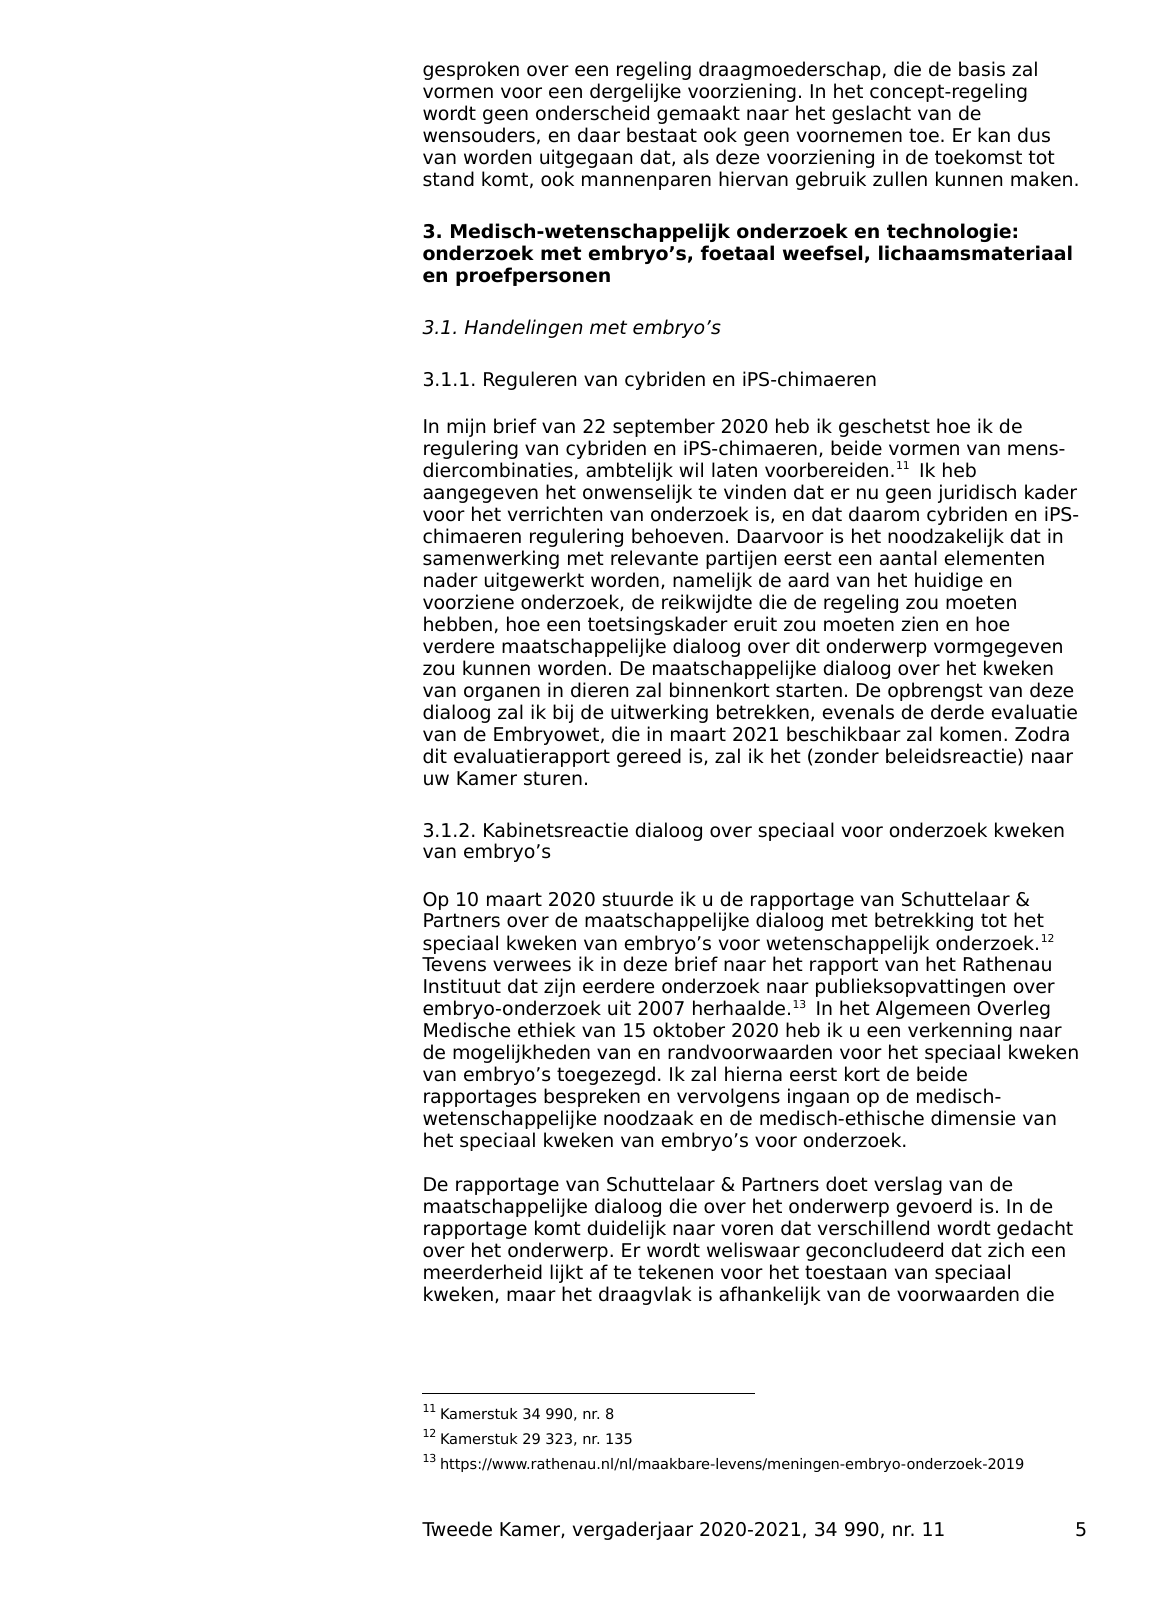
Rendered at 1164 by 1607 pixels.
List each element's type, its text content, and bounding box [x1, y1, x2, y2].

text gesproken over een regeling draagmoederschap, die de basis zal vormen voor een dergelijke voorziening. In het concept-regeling wordt geen onderscheid gemaakt naar het geslacht van de wensouders, en daar bestaat ook geen voornemen toe. Er kan dus van worden uitgegaan dat, als deze voorziening in de toekomst tot stand komt, ook mannenparen hiervan gebruik zullen kunnen maken. [422, 59, 1087, 191]
text De rapportage van Schuttelaar & Partners doet verslag van de maatschappelijke dialoog die over het onderwerp gevoerd is. In de rapportage komt duidelijk naar voren dat verschillend wordt gedacht over het onderwerp. Er wordt weliswaar geconcludeerd dat zich een meerderheid lijkt af te tekenen voor het toestaan van speciaal kweken, maar het draagvlak is afhankelijk van de voorwaarden die [422, 1174, 1087, 1306]
text Kamerstuk 34 990, nr. 8 [422, 1402, 1087, 1424]
subtitle 3. Medisch-wetenschappelijk onderzoek en technologie: onderzoek met embryo’s, foetaal weefsel, lichaamsmateriaal en proefpersonen [422, 221, 1087, 287]
text In mijn brief van 22 september 2020 heb ik geschetst hoe ik de regulering van cybriden en iPS-chimaeren, beide vormen van mens-diercombinaties, ambtelijk wil laten voorbereiden. Ik heb aangegeven het onwenselijk te vinden dat er nu geen juridisch kader voor het verrichten van onderzoek is, en dat daarom cybriden en iPS-chimaeren regulering behoeven. Daarvoor is het noodzakelijk dat in samenwerking met relevante partijen eerst een aantal elementen nader uitgewerkt worden, namelijk de aard van het huidige en voorziene onderzoek, de reikwijdte die de regeling zou moeten hebben, hoe een toetsingskader eruit zou moeten zien en hoe verdere maatschappelijke dialoog over dit onderwerp vormgegeven zou kunnen worden. De maatschappelijke dialoog over het kweken van organen in dieren zal binnenkort starten. De opbrengst van deze dialoog zal ik bij de uitwerking betrekken, evenals de derde evaluatie van de Embryowet, die in maart 2021 beschikbaar zal komen. Zodra dit evaluatierapport gereed is, zal ik het (zonder beleidsreactie) naar uw Kamer sturen. [422, 416, 1087, 789]
text Kamerstuk 29 323, nr. 135 [422, 1427, 1087, 1449]
subtitle 3.1.2. Kabinetsreactie dialoog over speciaal voor onderzoek kweken van embryo’s [422, 819, 1087, 863]
text Op 10 maart 2020 stuurde ik u de rapportage van Schuttelaar & Partners over de maatschappelijke dialoog met betrekking tot het speciaal kweken van embryo’s voor wetenschappelijk onderzoek. Tevens verwees ik in deze brief naar het rapport van het Rathenau Instituut dat zijn eerdere onderzoek naar publieksopvattingen over embryo-onderzoek uit 2007 herhaalde. In het Algemeen Overleg Medische ethiek van 15 oktober 2020 heb ik u een verkenning naar de mogelijkheden van en randvoorwaarden voor het speciaal kweken van embryo’s toegezegd. Ik zal hierna eerst kort de beide rapportages bespreken en vervolgens ingaan op de medisch-wetenschappelijke noodzaak en de medisch-ethische dimensie van het speciaal kweken van embryo’s voor onderzoek. [422, 888, 1087, 1152]
subtitle 3.1. Handelingen met embryo’s [422, 317, 1087, 339]
subtitle 3.1.1. Reguleren van cybriden en iPS-chimaeren [422, 369, 1087, 391]
text https://www.rathenau.nl/nl/maakbare-levens/meningen-embryo-onderzoek-2019 [422, 1452, 1087, 1474]
